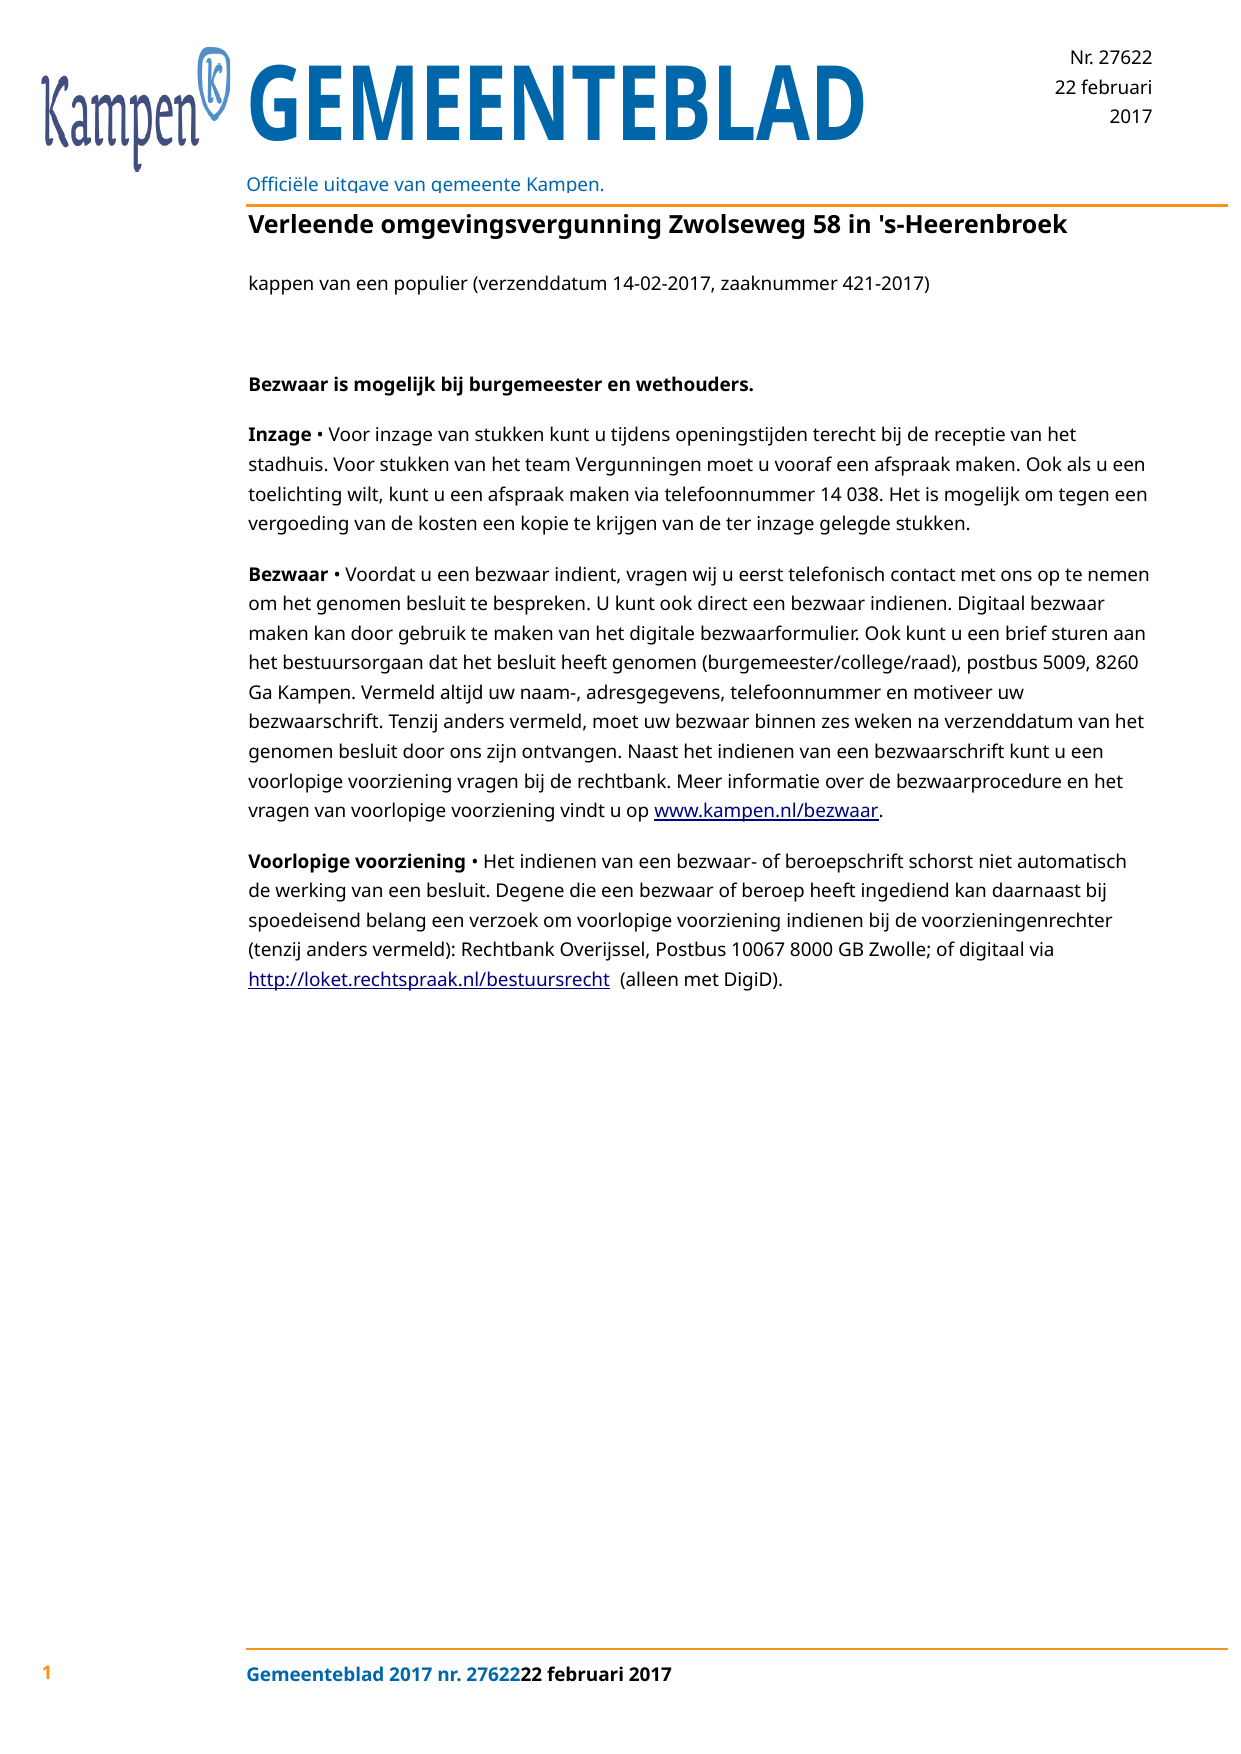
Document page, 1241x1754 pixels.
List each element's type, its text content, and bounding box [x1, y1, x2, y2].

text Inzage • Voor inzage van stukken kunt u tijdens openingstijden terecht bij de receptie van het stadhuis. Voor stukken van het team Vergunningen moet u vooraf een afspraak maken. Ook als u een toelichting wilt, kunt u een afspraak maken via telefoonnummer 14 038. Het is mogelijk om tegen een vergoeding van de kosten een kopie te krijgen van de ter inzage gelegde stukken. [248, 422, 1152, 536]
text Bezwaar is mogelijk bij burgemeester en wethouders. [248, 371, 1152, 397]
text Bezwaar • Voordat u een bezwaar indient, vragen wij u eerst telefonisch contact met ons op te nemen om het genomen besluit te bespreken. U kunt ook direct een bezwaar indienen. Digitaal bezwaar maken kan door gebruik te maken van het digitale bezwaarformulier. Ook kunt u een brief sturen aan het bestuursorgaan dat het besluit heeft genomen (burgemeester/college/raad), postbus 5009, 8260 Ga Kampen. Vermeld altijd uw naam-, adresgegevens, telefoonnummer en motiveer uw bezwaarschrift. Tenzij anders vermeld, moet uw bezwaar binnen zes weken na verzenddatum van het genomen besluit door ons zijn ontvangen. Naast het indienen van een bezwaarschrift kunt u een voorlopige voorziening vragen bij de rechtbank. Meer informatie over de bezwaarprocedure en het vragen van voorlopige voorziening vindt u op www.kampen.nl/bezwaar. [248, 561, 1152, 823]
text Voorlopige voorziening • Het indienen van een bezwaar- of beroepschrift schorst niet automatisch de werking van een besluit. Degene die een bezwaar of beroep heeft ingediend kan daarnaast bij spoedeisend belang een verzoek om voorlopige voorziening indienen bij de voorzieningenrechter (tenzij anders vermeld): Rechtbank Overijssel, Postbus 10067 8000 GB Zwolle; of digitaal via http://loket.rechtspraak.nl/bestuursrecht (alleen met DigiD). [248, 848, 1152, 992]
picture [41, 47, 231, 172]
text Verleende omgevingsvergunning Zwolseweg 58 in 's-Heerenbroek [248, 207, 1152, 241]
text kappen van een populier (verzenddatum 14-02-2017, zaaknummer 421-2017) [248, 270, 1152, 296]
